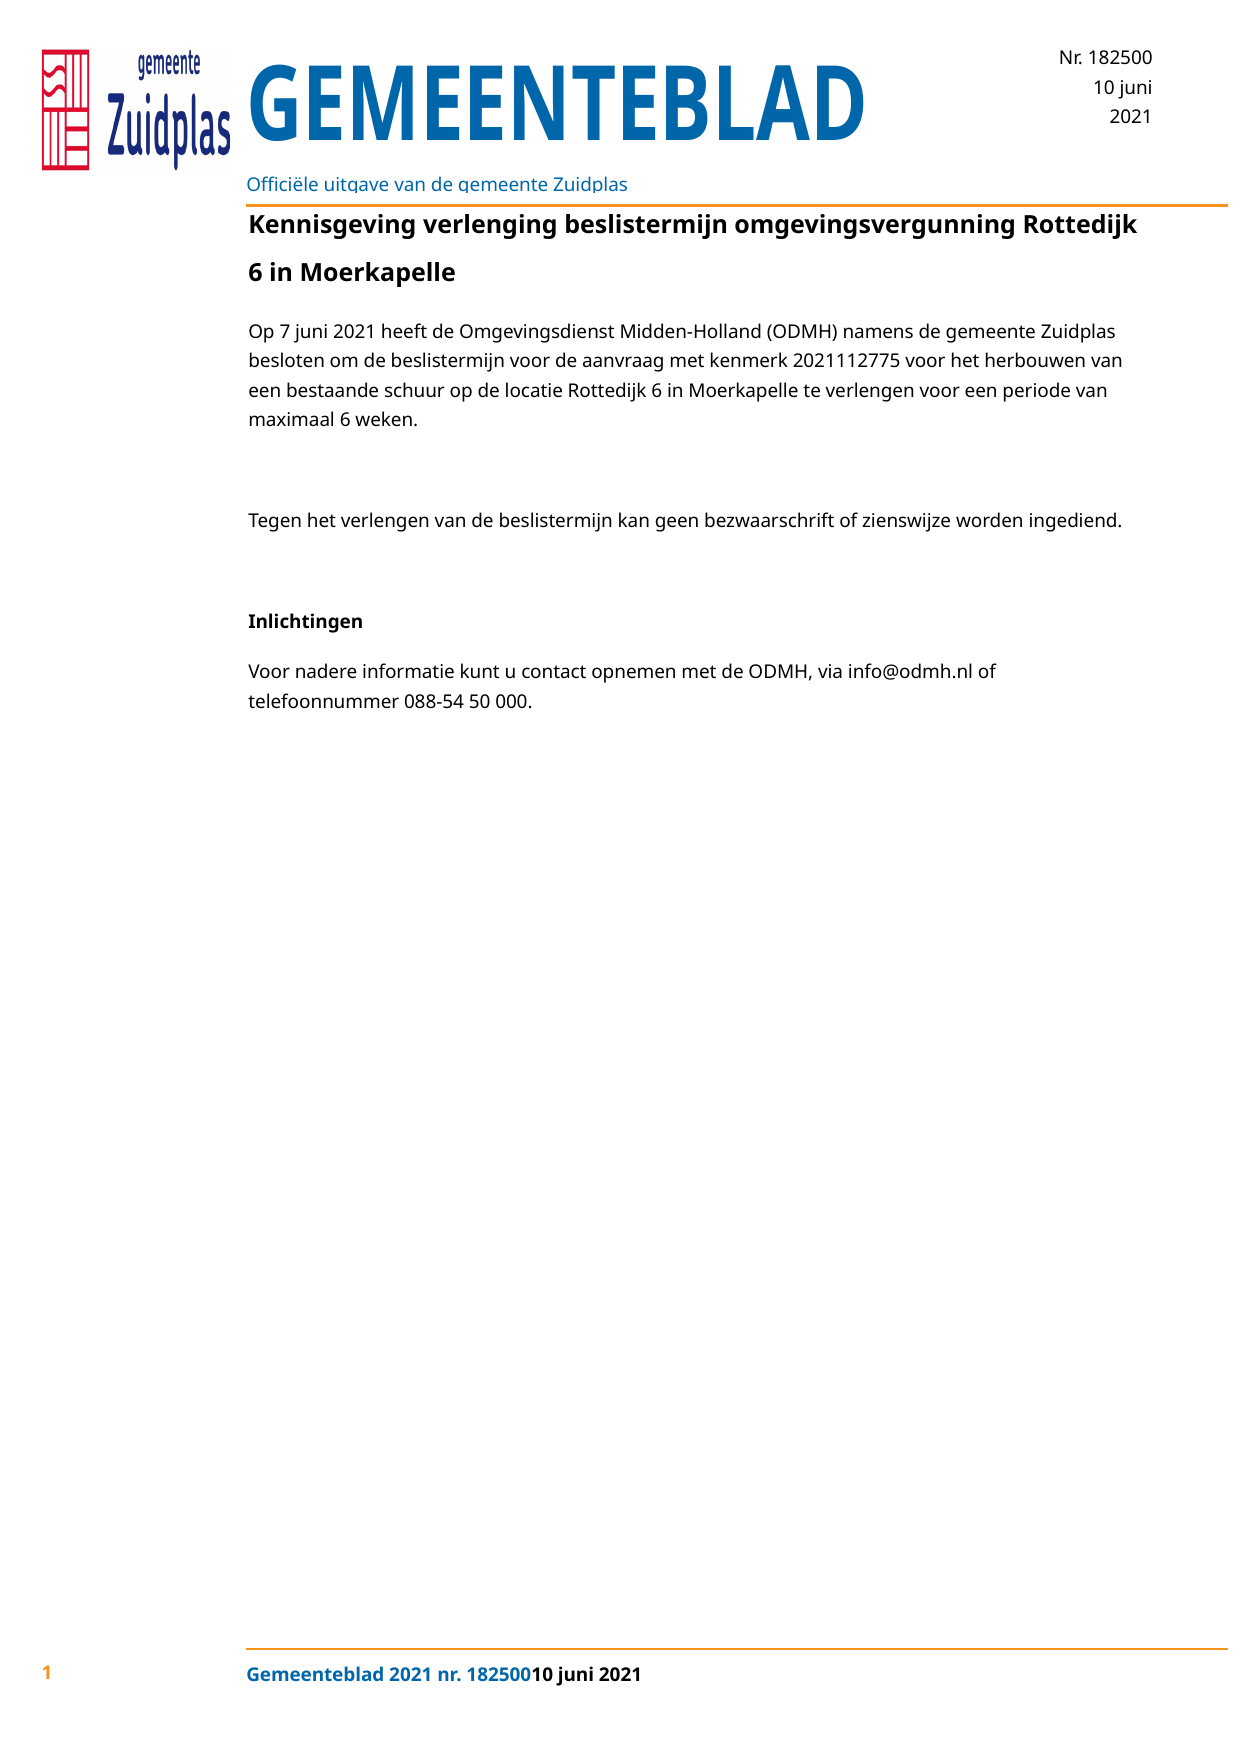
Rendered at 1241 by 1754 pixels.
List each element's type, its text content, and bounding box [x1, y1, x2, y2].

text Kennisgeving verlenging beslistermijn omgevingsvergunning Rottedijk 6 in Moerkapelle [248, 207, 1152, 288]
text Inlichtingen [248, 608, 1152, 634]
text Voor nadere informatie kunt u contact opnemen met de ODMH, via info@odmh.nl of telefoonnummer 088-54 50 000. [248, 659, 1152, 714]
text Op 7 juni 2021 heeft de Omgevingsdienst Midden-Holland (ODMH) namens de gemeente Zuidplas besloten om de beslistermijn voor de aanvraag met kenmerk 2021112775 voor het herbouwen van een bestaande schuur op de locatie Rottedijk 6 in Moerkapelle te verlengen voor een periode van maximaal 6 weken. [248, 318, 1152, 432]
text Tegen het verlengen van de beslistermijn kan geen bezwaarschrift of zienswijze worden ingediend. [248, 507, 1152, 533]
picture [41, 47, 231, 172]
